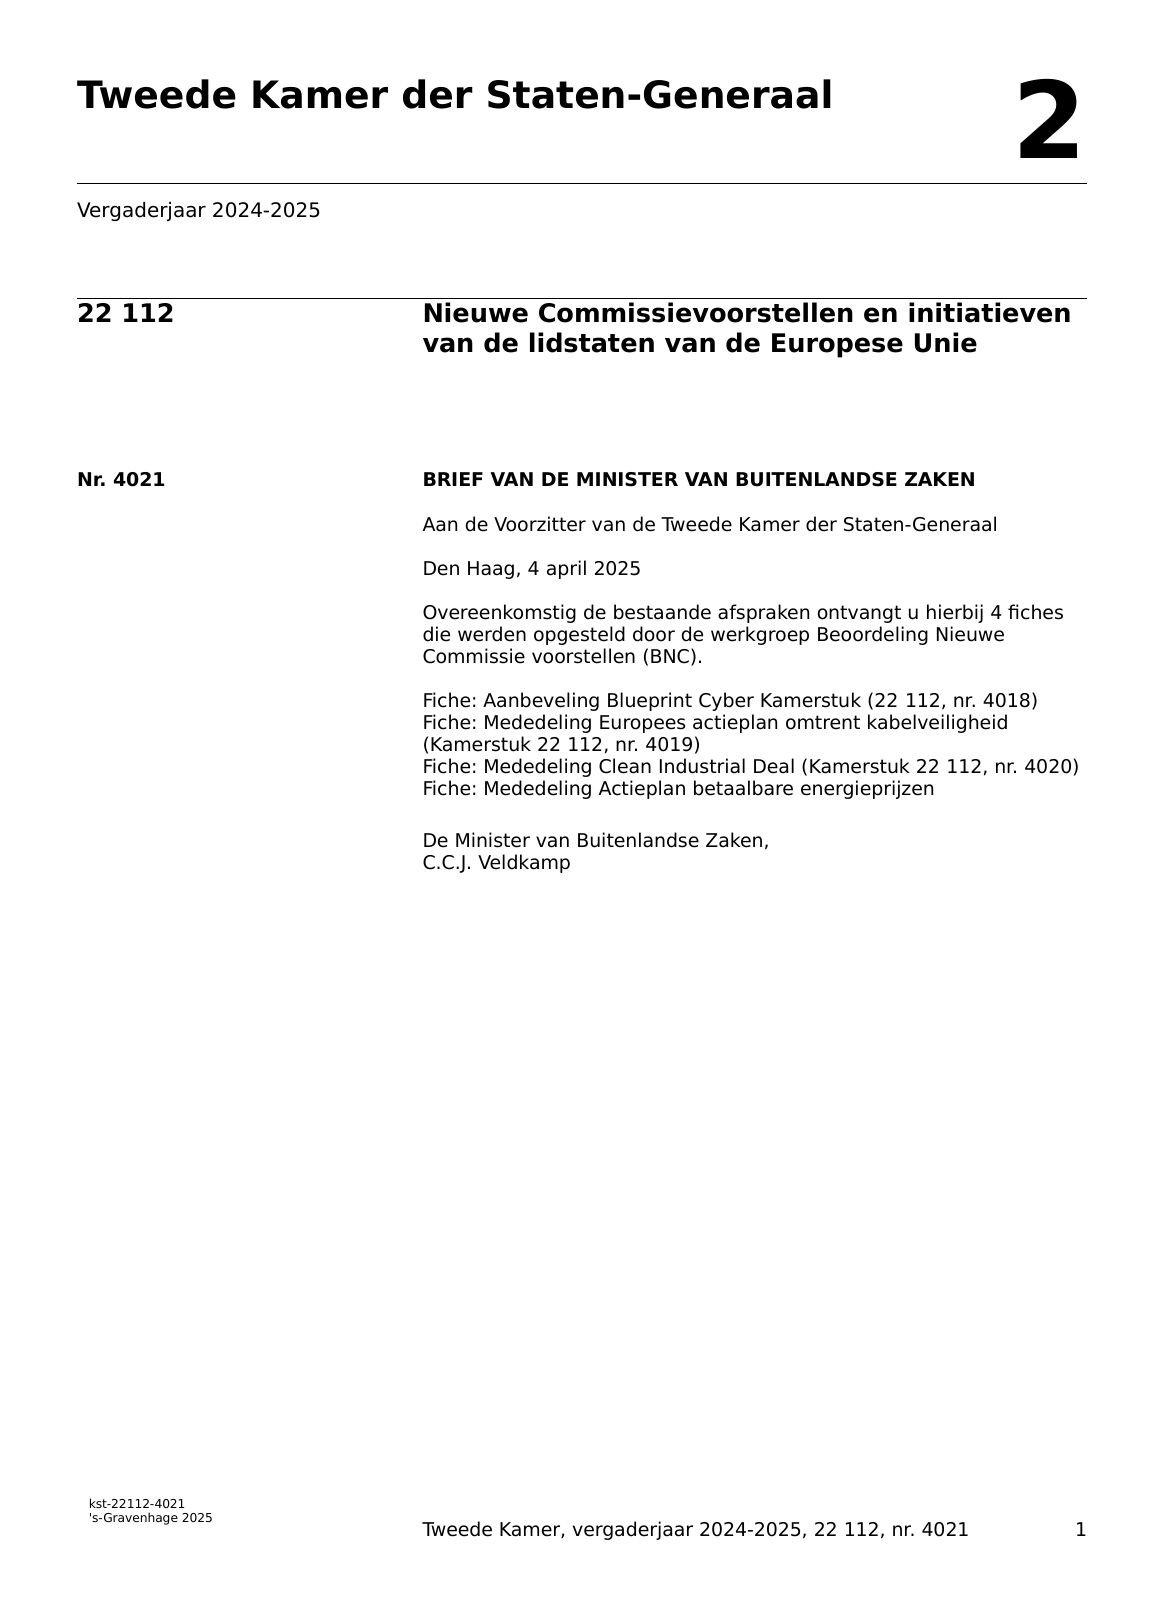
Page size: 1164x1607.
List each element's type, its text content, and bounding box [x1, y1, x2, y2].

table_header Tweede Kamer der Staten-Generaal [77, 59, 886, 183]
text Den Haag, 4 april 2025 [422, 558, 1087, 580]
text Fiche: Mededeling Clean Industrial Deal (Kamerstuk 22 112, nr. 4020) [422, 756, 1087, 778]
text Fiche: Mededeling Europees actieplan omtrent kabelveiligheid (Kamerstuk 22 112, nr. 4019) [422, 712, 1087, 756]
text Fiche: Mededeling Actieplan betaalbare energieprijzen [422, 778, 1087, 800]
text Aan de Voorzitter van de Tweede Kamer der Staten-Generaal [422, 513, 1087, 536]
text Fiche: Aanbeveling Blueprint Cyber Kamerstuk (22 112, nr. 4018) [422, 690, 1087, 712]
subtitle 22 112 Nieuwe Commissievoorstellen en initiatieven van de lidstaten van de Europese Unie [77, 299, 1087, 358]
text 's-Gravenhage 2025 [88, 1511, 323, 1525]
subtitle Nr. 4021 BRIEF VAN DE MINISTER VAN BUITENLANDSE ZAKEN [77, 469, 1087, 491]
table_cell Vergaderjaar 2024-2025 [77, 184, 1087, 298]
text kst-22112-4021 [88, 1497, 323, 1511]
text Overeenkomstig de bestaande afspraken ontvangt u hierbij 4 fiches die werden opgesteld door de werkgroep Beoordeling Nieuwe Commissie voorstellen (BNC). [422, 602, 1087, 668]
text De Minister van Buitenlandse Zaken, C.C.J. Veldkamp [422, 830, 1087, 874]
table_header 2 [886, 59, 1087, 183]
